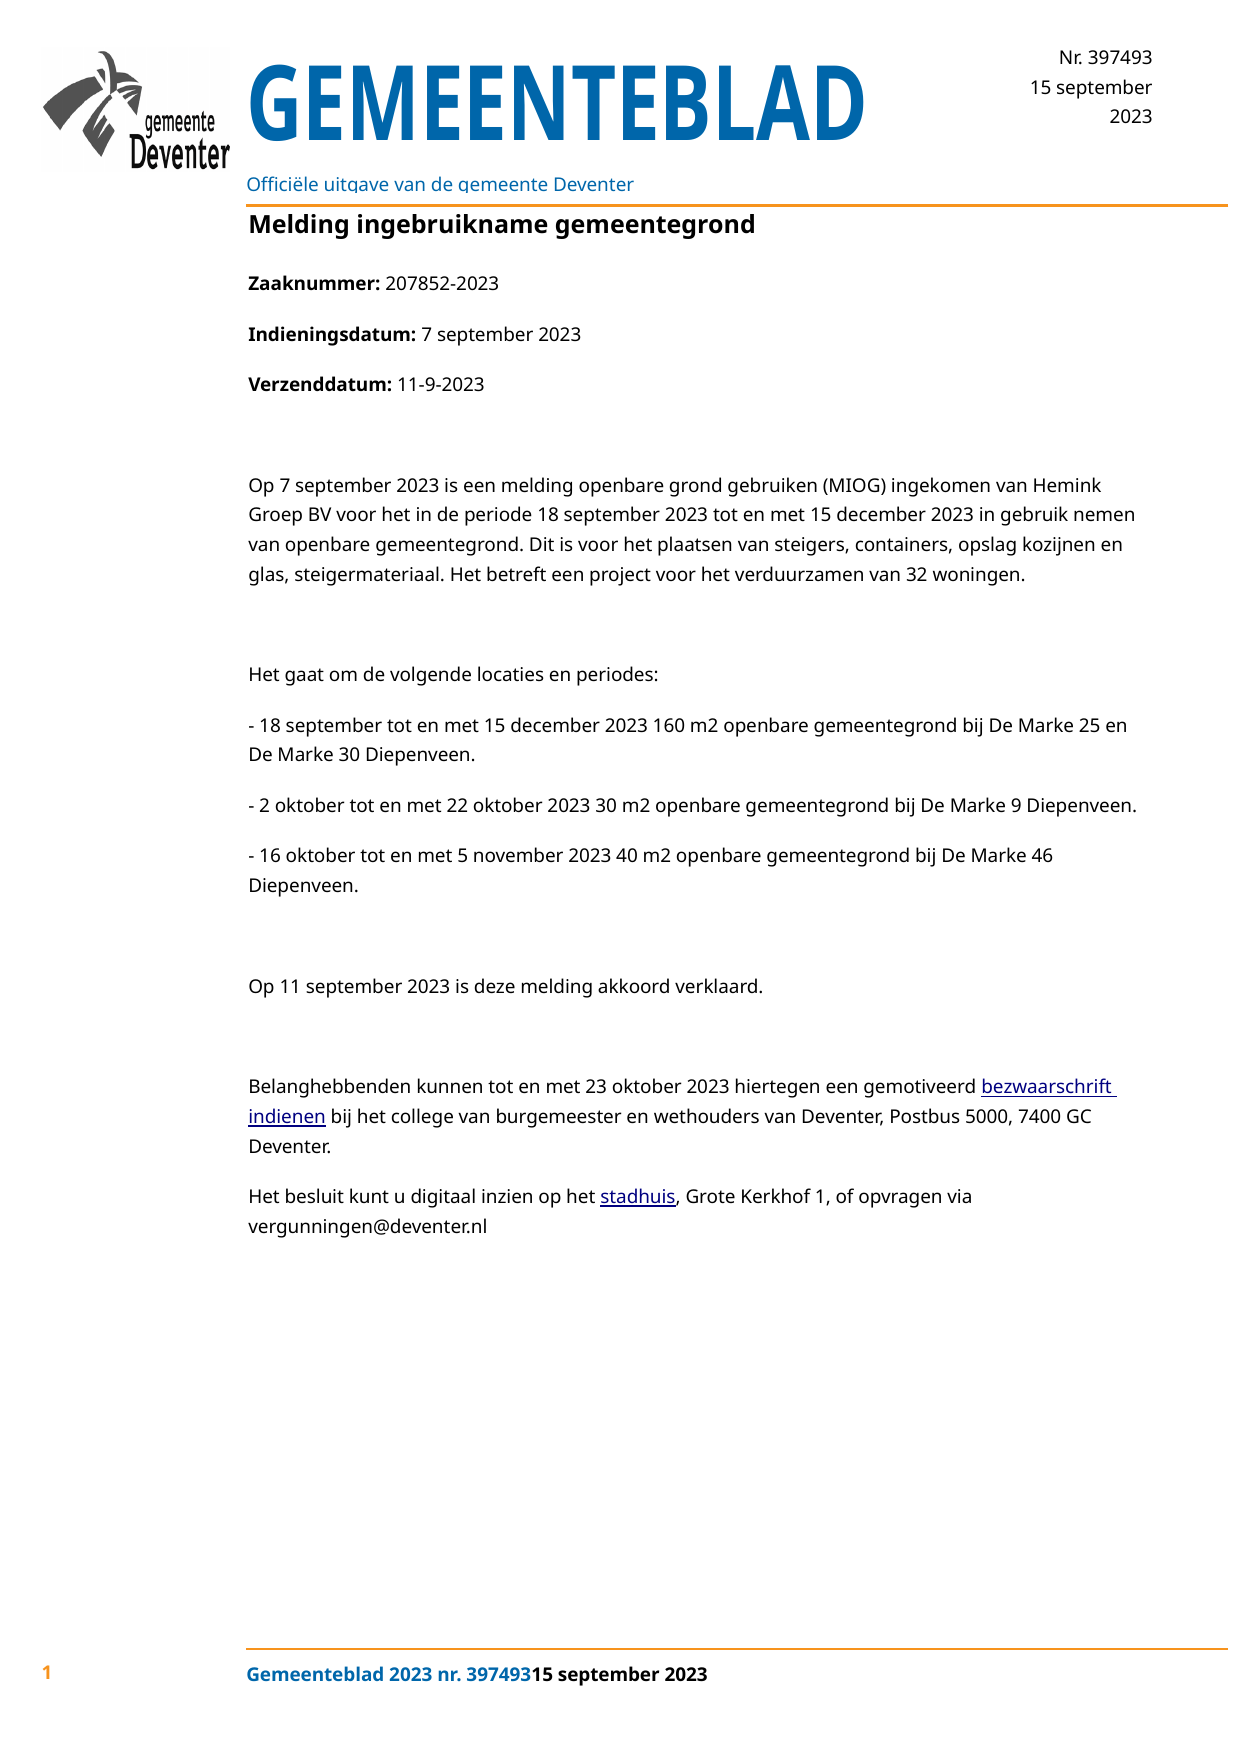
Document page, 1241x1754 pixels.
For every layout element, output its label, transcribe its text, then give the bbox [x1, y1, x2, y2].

text Verzenddatum: 11-9-2023 [248, 371, 1152, 397]
text Het gaat om de volgende locaties en periodes: [248, 662, 1152, 687]
text Op 7 september 2023 is een melding openbare grond gebruiken (MIOG) ingekomen van Hemink Groep BV voor het in de periode 18 september 2023 tot en met 15 december 2023 in gebruik nemen van openbare gemeentegrond. Dit is voor het plaatsen van steigers, containers, opslag kozijnen en glas, steigermateriaal. Het betreft een project voor het verduurzamen van 32 woningen. [248, 472, 1152, 586]
text - 2 oktober tot en met 22 oktober 2023 30 m2 openbare gemeentegrond bij De Marke 9 Diepenveen. [248, 792, 1152, 818]
text Belanghebbenden kunnen tot en met 23 oktober 2023 hiertegen een gemotiveerd bezwaarschrift indienen bij het college van burgemeester en wethouders van Deventer, Postbus 5000, 7400 GC Deventer. [248, 1074, 1152, 1158]
text - 16 oktober tot en met 5 november 2023 40 m2 openbare gemeentegrond bij De Marke 46 Diepenveen. [248, 842, 1152, 898]
text - 18 september tot en met 15 december 2023 160 m2 openbare gemeentegrond bij De Marke 25 en De Marke 30 Diepenveen. [248, 712, 1152, 767]
text Melding ingebruikname gemeentegrond [248, 207, 1152, 241]
picture [41, 47, 231, 172]
text Indieningsdatum: 7 september 2023 [248, 321, 1152, 346]
text Op 11 september 2023 is deze melding akkoord verklaard. [248, 973, 1152, 998]
text Het besluit kunt u digitaal inzien op het stadhuis, Grote Kerkhof 1, of opvragen via vergunningen@deventer.nl [248, 1183, 1152, 1238]
text Zaaknummer: 207852-2023 [248, 270, 1152, 296]
